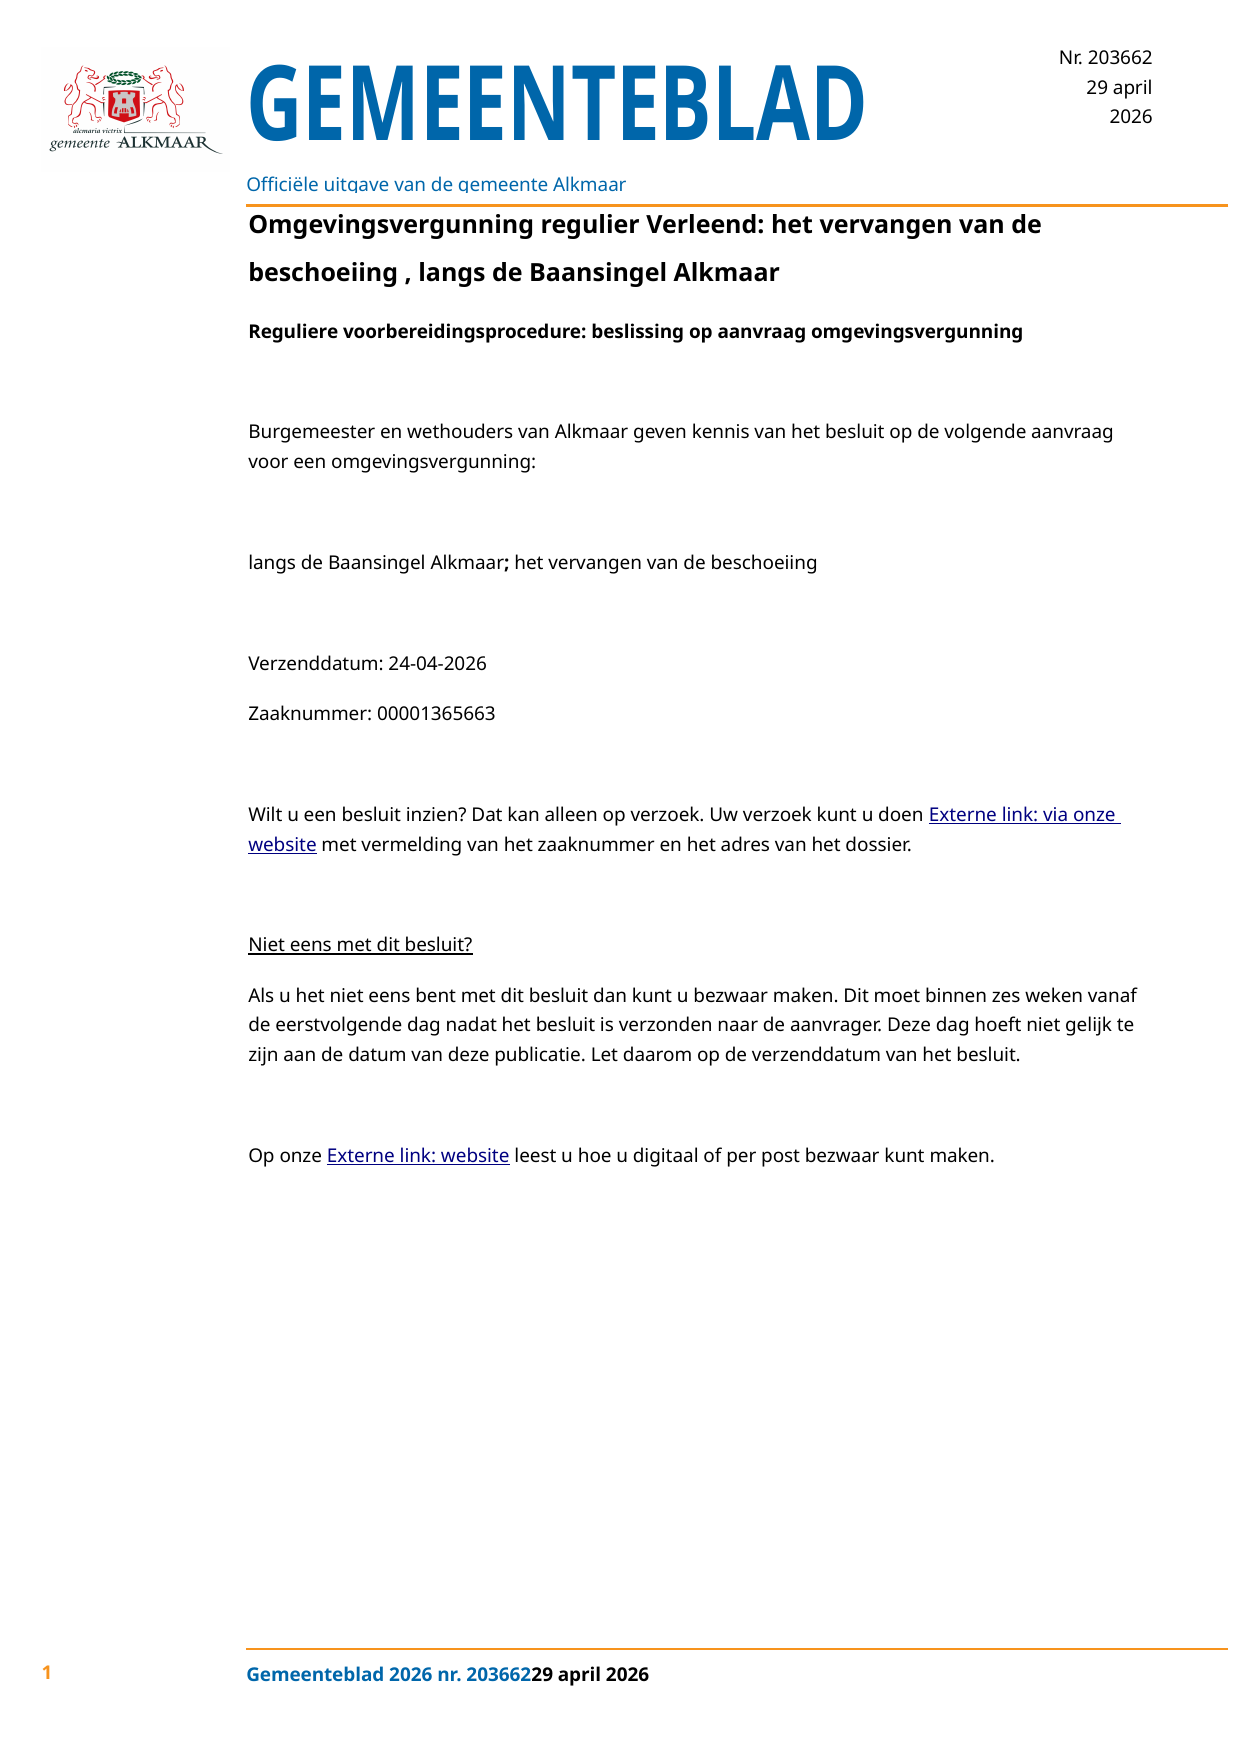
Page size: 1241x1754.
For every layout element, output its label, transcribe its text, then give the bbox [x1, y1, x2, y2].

text Op onze Externe link: website leest u hoe u digitaal of per post bezwaar kunt maken. [248, 1142, 1152, 1168]
picture [41, 47, 231, 172]
text Zaaknummer: 00001365663 [248, 700, 1152, 726]
text Niet eens met dit besluit? [248, 932, 1152, 957]
text Wilt u een besluit inzien? Dat kan alleen op verzoek. Uw verzoek kunt u doen Externe link: via onze website met vermelding van het zaaknummer en het adres van het dossier. [248, 801, 1152, 857]
text langs de Baansingel Alkmaar; het vervangen van de beschoeiing [248, 549, 1152, 575]
text Als u het niet eens bent met dit besluit dan kunt u bezwaar maken. Dit moet binnen zes weken vanaf de eerstvolgende dag nadat het besluit is verzonden naar de aanvrager. Deze dag hoeft niet gelijk te zijn aan de datum van deze publicatie. Let daarom op de verzenddatum van het besluit. [248, 982, 1152, 1067]
text Reguliere voorbereidingsprocedure: beslissing op aanvraag omgevingsvergunning [248, 318, 1152, 344]
text Omgevingsvergunning regulier Verleend: het vervangen van de beschoeiing , langs de Baansingel Alkmaar [248, 207, 1152, 288]
text Verzenddatum: 24-04-2026 [248, 650, 1152, 676]
text Burgemeester en wethouders van Alkmaar geven kennis van het besluit op de volgende aanvraag voor een omgevingsvergunning: [248, 419, 1152, 474]
